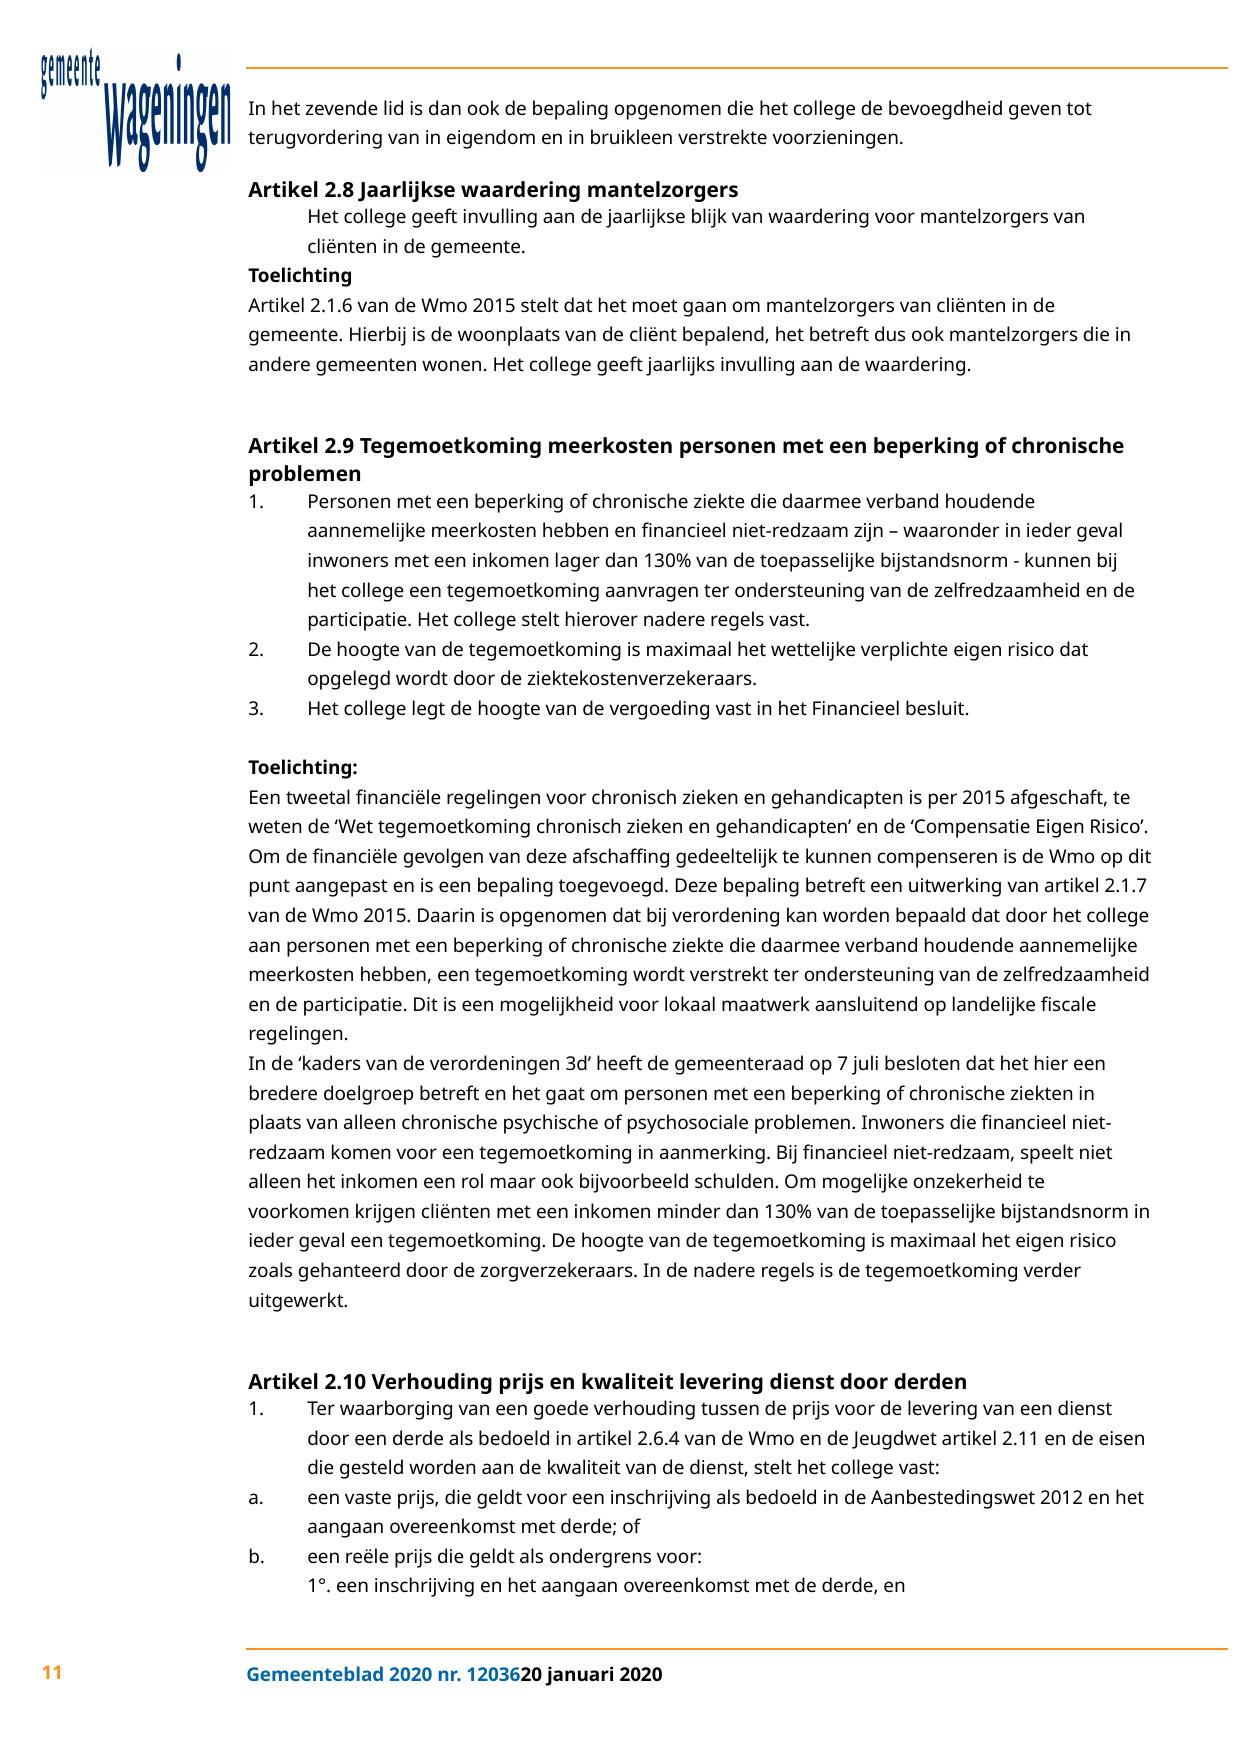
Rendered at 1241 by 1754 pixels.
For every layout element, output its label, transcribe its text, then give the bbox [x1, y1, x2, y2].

text Een tweetal financiële regelingen voor chronisch zieken en gehandicapten is per 2015 afgeschaft, te weten de ‘Wet tegemoetkoming chronisch zieken en gehandicapten’ en de ‘Compensatie Eigen Risico’. Om de financiële gevolgen van deze afschaffing gedeeltelijk te kunnen compenseren is de Wmo op dit punt aangepast en is een bepaling toegevoegd. Deze bepaling betreft een uitwerking van artikel 2.1.7 van de Wmo 2015. Daarin is opgenomen dat bij verordening kan worden bepaald dat door het college aan personen met een beperking of chronische ziekte die daarmee verband houdende aannemelijke meerkosten hebben, een tegemoetkoming wordt verstrekt ter ondersteuning van de zelfredzaamheid en de participatie. Dit is een mogelijkheid voor lokaal maatwerk aansluitend op landelijke fiscale regelingen. [248, 784, 1152, 1046]
list De hoogte van de tegemoetkoming is maximaal het wettelijke verplichte eigen risico dat opgelegd wordt door de ziektekostenverzekeraars. [248, 636, 1152, 691]
text Artikel 2.9 Tegemoetkoming meerkosten personen met een beperking of chronische problemen [248, 431, 1152, 488]
text In de ‘kaders van de verordeningen 3d’ heeft de gemeenteraad op 7 juli besloten dat het hier een bredere doelgroep betreft en het gaat om personen met een beperking of chronische ziekten in plaats van alleen chronische psychische of psychosociale problemen. Inwoners die financieel niet-redzaam komen voor een tegemoetkoming in aanmerking. Bij financieel niet-redzaam, speelt niet alleen het inkomen een rol maar ook bijvoorbeeld schulden. Om mogelijke onzekerheid te voorkomen krijgen cliënten met een inkomen minder dan 130% van de toepasselijke bijstandsnorm in ieder geval een tegemoetkoming. De hoogte van de tegemoetkoming is maximaal het eigen risico zoals gehanteerd door de zorgverzekeraars. In de nadere regels is de tegemoetkoming verder uitgewerkt. [248, 1050, 1152, 1312]
text Artikel 2.8 Jaarlijkse waardering mantelzorgers [248, 175, 1152, 203]
list Het college legt de hoogte van de vergoeding vast in het Financieel besluit. [248, 695, 1152, 721]
text Toelichting [248, 262, 1152, 288]
list Ter waarborging van een goede verhouding tussen de prijs voor de levering van een dienst door een derde als bedoeld in artikel 2.6.4 van de Wmo en de Jeugdwet artikel 2.11 en de eisen die gesteld worden aan de kwaliteit van de dienst, stelt het college vast: [248, 1395, 1152, 1480]
text Toelichting: [248, 754, 1152, 780]
text Artikel 2.1.6 van de Wmo 2015 stelt dat het moet gaan om mantelzorgers van cliënten in de gemeente. Hierbij is de woonplaats van de cliënt bepalend, het betreft dus ook mantelzorgers die in andere gemeenten wonen. Het college geeft jaarlijks invulling aan de waardering. [248, 292, 1152, 377]
list een vaste prijs, die geldt voor een inschrijving als bedoeld in de Aanbestedingswet 2012 en het aangaan overeenkomst met derde; of [248, 1484, 1152, 1539]
list 1°. een inschrijving en het aangaan overeenkomst met de derde, en [248, 1573, 1152, 1598]
picture [41, 47, 231, 172]
text Artikel 2.10 Verhouding prijs en kwaliteit levering dienst door derden [248, 1367, 1152, 1395]
list Personen met een beperking of chronische ziekte die daarmee verband houdende aannemelijke meerkosten hebben en financieel niet-redzaam zijn – waaronder in ieder geval inwoners met een inkomen lager dan 130% van de toepasselijke bijstandsnorm - kunnen bij het college een tegemoetkoming aanvragen ter ondersteuning van de zelfredzaamheid en de participatie. Het college stelt hierover nadere regels vast. [248, 488, 1152, 632]
text In het zevende lid is dan ook de bepaling opgenomen die het college de bevoegdheid geven tot terugvordering van in eigendom en in bruikleen verstrekte voorzieningen. [248, 95, 1152, 150]
list een reële prijs die geldt als ondergrens voor: [248, 1543, 1152, 1569]
list Het college geeft invulling aan de jaarlijkse blijk van waardering voor mantelzorgers van cliënten in de gemeente. [248, 203, 1152, 258]
